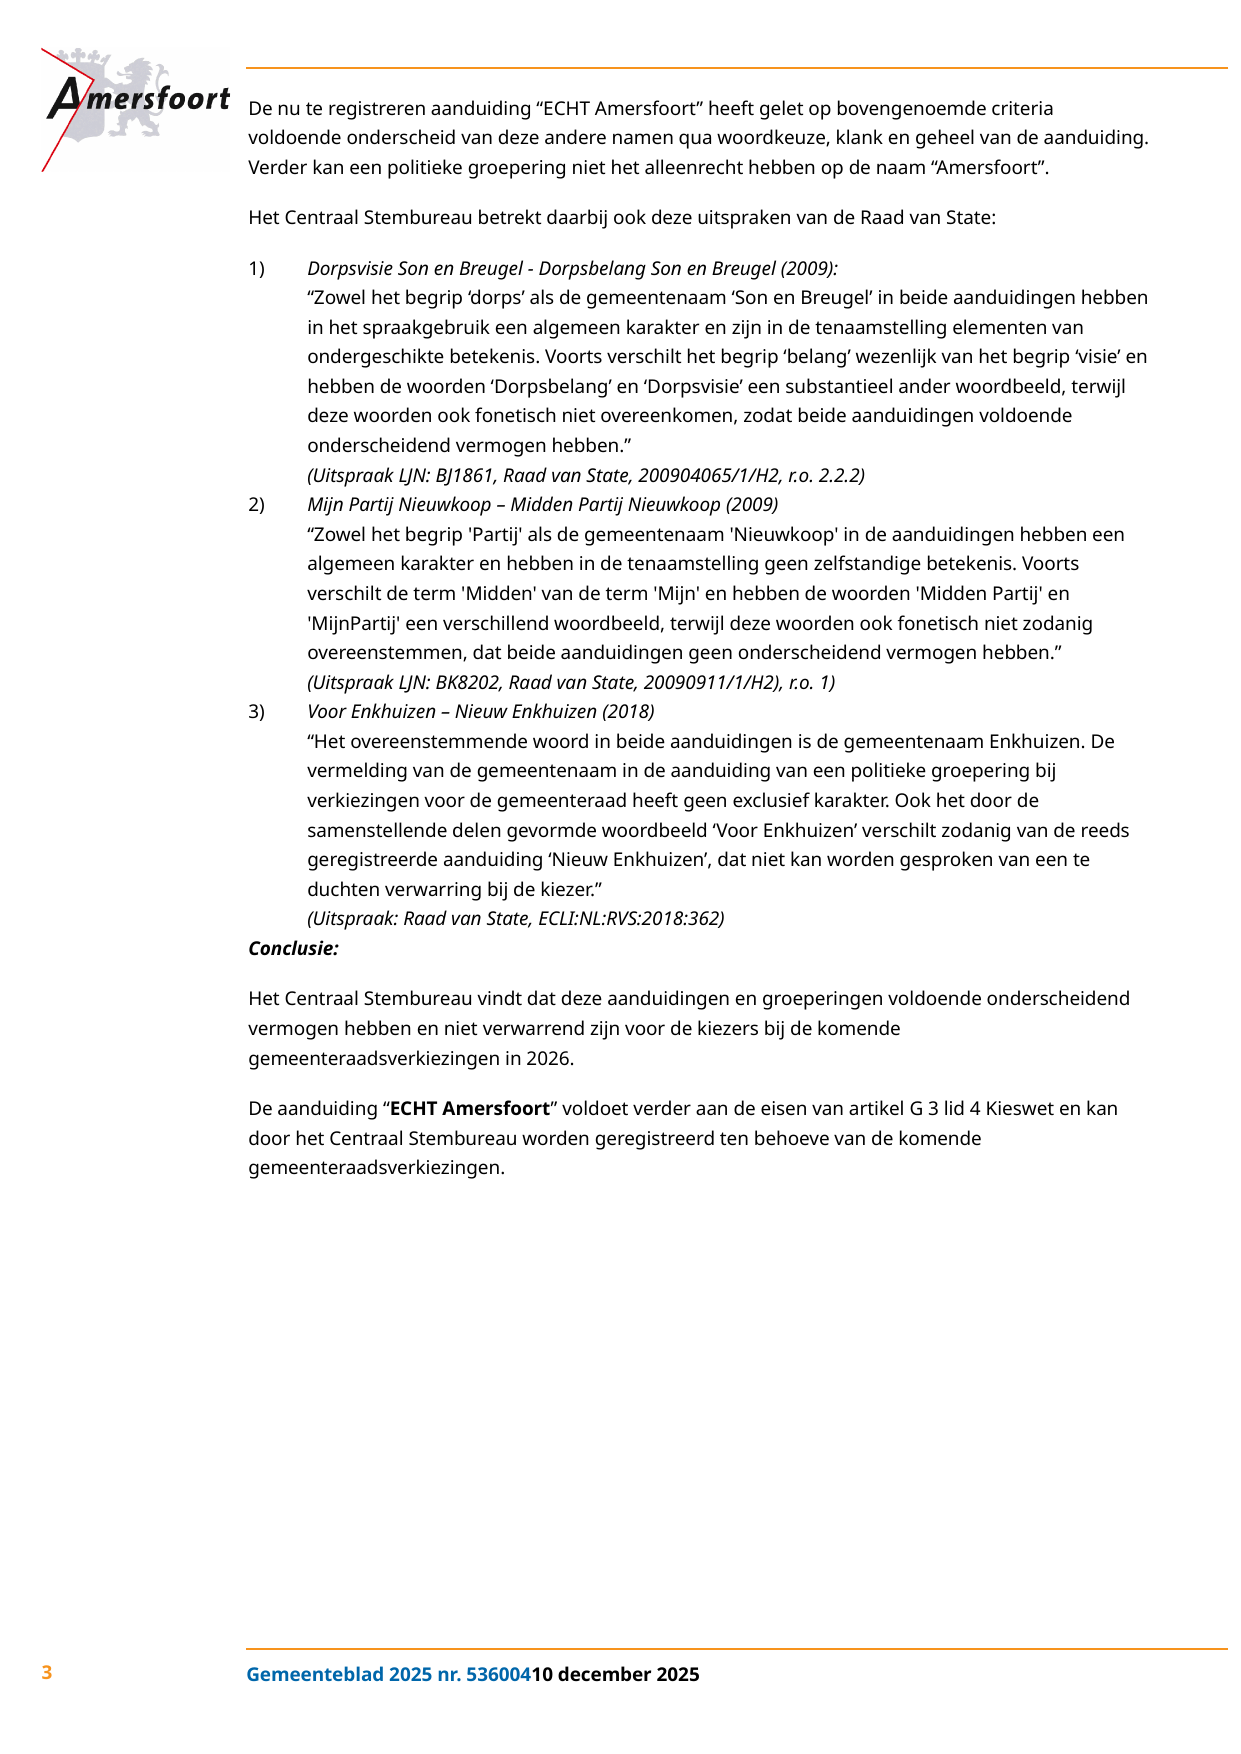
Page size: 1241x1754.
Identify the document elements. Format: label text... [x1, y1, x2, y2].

list “Zowel het begrip ‘dorps’ als de gemeentenaam ‘Son en Breugel’ in beide aanduidingen hebben in het spraakgebruik een algemeen karakter en zijn in de tenaamstelling elementen van ondergeschikte betekenis. Voorts verschilt het begrip ‘belang’ wezenlijk van het begrip ‘visie’ en hebben de woorden ‘Dorpsbelang’ en ‘Dorpsvisie’ een substantieel ander woordbeeld, terwijl deze woorden ook fonetisch niet overeenkomen, zodat beide aanduidingen voldoende onderscheidend vermogen hebben.” [248, 284, 1152, 458]
list Dorpsvisie Son en Breugel - Dorpsbelang Son en Breugel (2009): [248, 255, 1152, 281]
text Het Centraal Stembureau betrekt daarbij ook deze uitspraken van de Raad van State: [248, 204, 1152, 230]
list “Zowel het begrip 'Partij' als de gemeentenaam 'Nieuwkoop' in de aanduidingen hebben een algemeen karakter en hebben in de tenaamstelling geen zelfstandige betekenis. Voorts verschilt de term 'Midden' van de term 'Mijn' en hebben de woorden 'Midden Partij' en 'MijnPartij' een verschillend woordbeeld, terwijl deze woorden ook fonetisch niet zodanig overeenstemmen, dat beide aanduidingen geen onderscheidend vermogen hebben.” [248, 521, 1152, 665]
text Conclusie: [248, 935, 1152, 961]
text De nu te registreren aanduiding “ECHT Amersfoort” heeft gelet op bovengenoemde criteria voldoende onderscheid van deze andere namen qua woordkeuze, klank en geheel van de aanduiding. Verder kan een politieke groepering niet het alleenrecht hebben op de naam “Amersfoort”. [248, 95, 1152, 180]
list Voor Enkhuizen – Nieuw Enkhuizen (2018) [248, 698, 1152, 724]
list (Uitspraak LJN: BK8202, Raad van State, 20090911/1/H2), r.o. 1) [248, 669, 1152, 695]
list Mijn Partij Nieuwkoop – Midden Partij Nieuwkoop (2009) [248, 491, 1152, 517]
text De aanduiding “ECHT Amersfoort” voldoet verder aan de eisen van artikel G 3 lid 4 Kieswet en kan door het Centraal Stembureau worden geregistreerd ten behoeve van de komende gemeenteraadsverkiezingen. [248, 1095, 1152, 1180]
picture [41, 47, 231, 172]
text Het Centraal Stembureau vindt dat deze aanduidingen en groeperingen voldoende onderscheidend vermogen hebben en niet verwarrend zijn voor de kiezers bij de komende gemeenteraadsverkiezingen in 2026. [248, 986, 1152, 1071]
list (Uitspraak: Raad van State, ECLI:NL:RVS:2018:362) [248, 906, 1152, 931]
list (Uitspraak LJN: BJ1861, Raad van State, 200904065/1/H2, r.o. 2.2.2) [248, 462, 1152, 488]
list “Het overeenstemmende woord in beide aanduidingen is de gemeentenaam Enkhuizen. De vermelding van de gemeentenaam in de aanduiding van een politieke groepering bij verkiezingen voor de gemeenteraad heeft geen exclusief karakter. Ook het door de samenstellende delen gevormde woordbeeld ‘Voor Enkhuizen’ verschilt zodanig van de reeds geregistreerde aanduiding ‘Nieuw Enkhuizen’, dat niet kan worden gesproken van een te duchten verwarring bij de kiezer.” [248, 728, 1152, 902]
